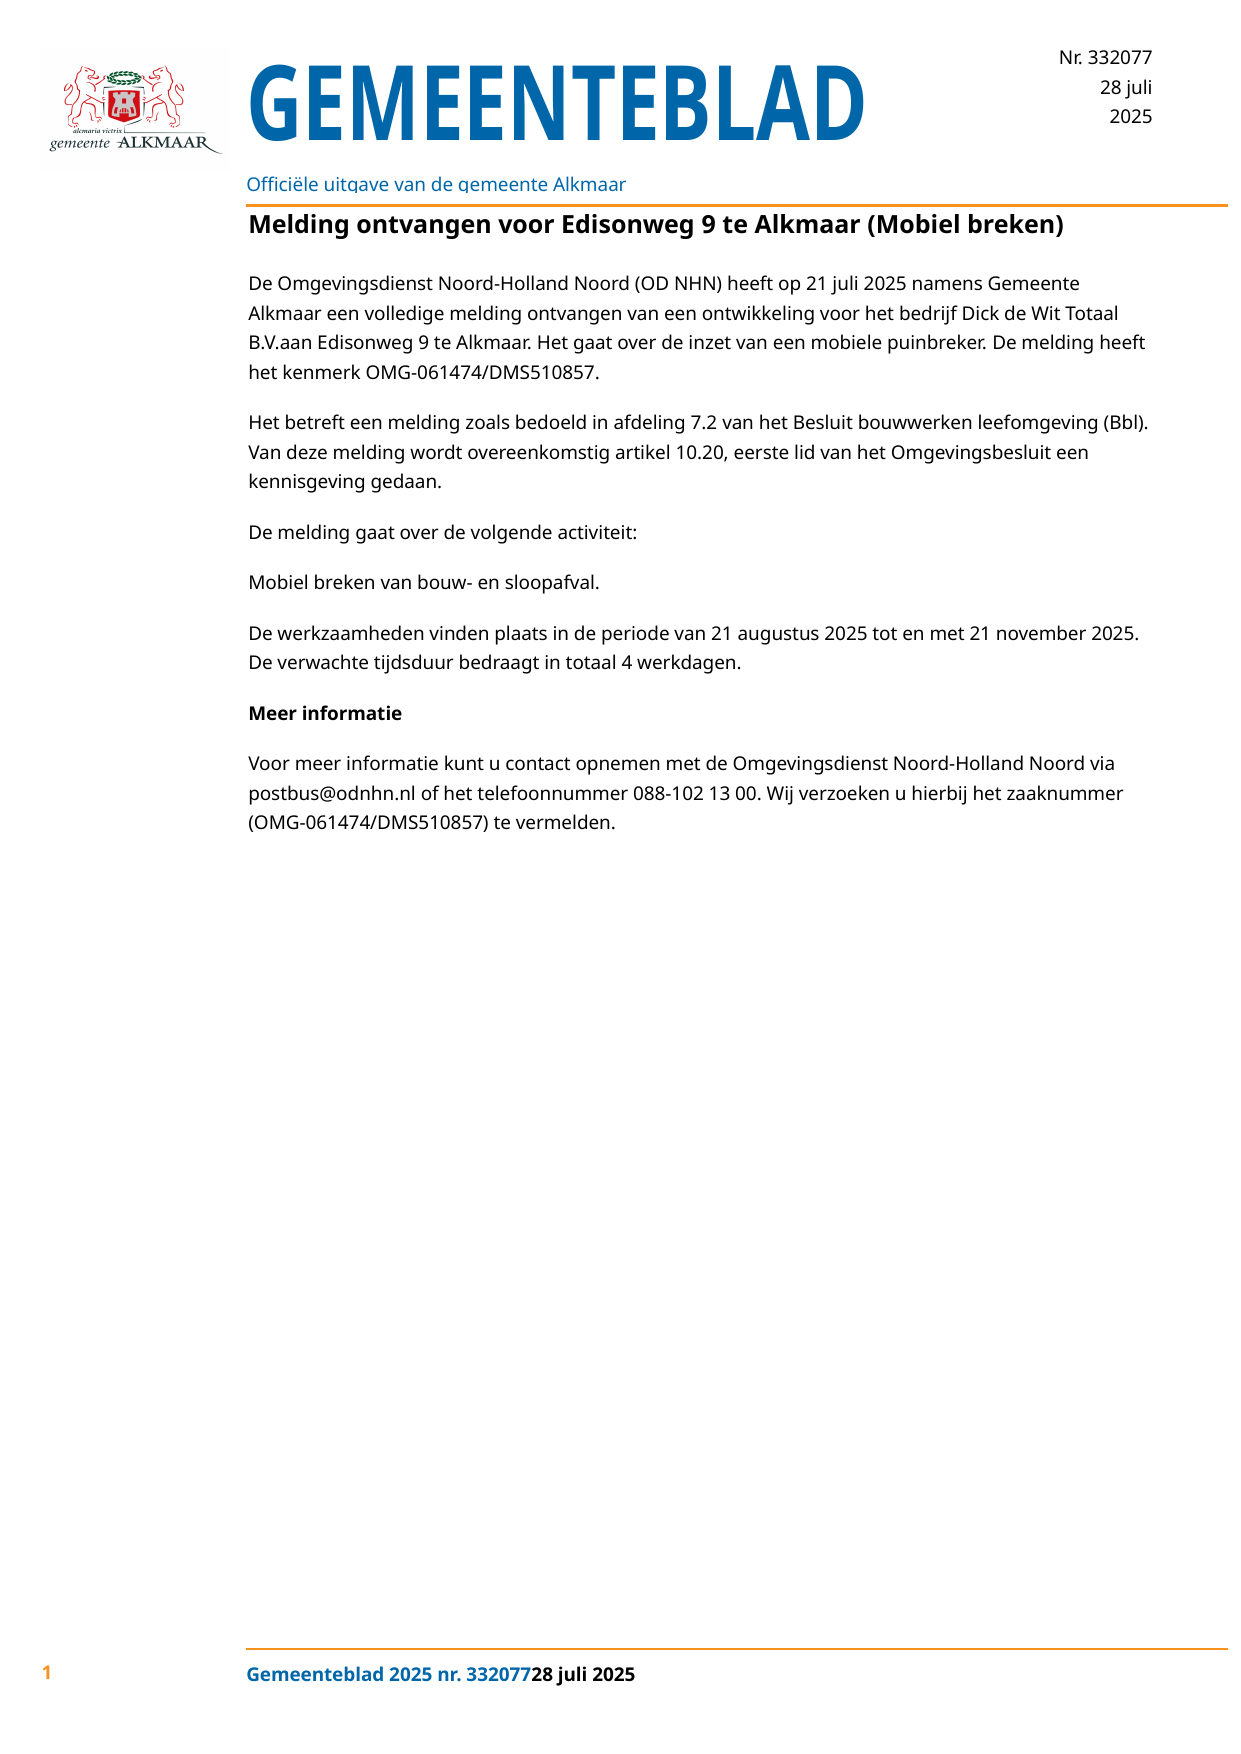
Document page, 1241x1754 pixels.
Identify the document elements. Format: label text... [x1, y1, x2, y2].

text Het betreft een melding zoals bedoeld in afdeling 7.2 van het Besluit bouwwerken leefomgeving (Bbl). Van deze melding wordt overeenkomstig artikel 10.20, eerste lid van het Omgevingsbesluit een kennisgeving gedaan. [248, 409, 1152, 494]
text De werkzaamheden vinden plaats in de periode van 21 augustus 2025 tot en met 21 november 2025. De verwachte tijdsduur bedraagt in totaal 4 werkdagen. [248, 620, 1152, 675]
picture [41, 47, 231, 172]
text Melding ontvangen voor Edisonweg 9 te Alkmaar (Mobiel breken) [248, 207, 1152, 241]
text De Omgevingsdienst Noord-Holland Noord (OD NHN) heeft op 21 juli 2025 namens Gemeente Alkmaar een volledige melding ontvangen van een ontwikkeling voor het bedrijf Dick de Wit Totaal B.V.aan Edisonweg 9 te Alkmaar. Het gaat over de inzet van een mobiele puinbreker. De melding heeft het kenmerk OMG-061474/DMS510857. [248, 270, 1152, 385]
text Meer informatie [248, 700, 1152, 726]
text Mobiel breken van bouw- en sloopafval. [248, 569, 1152, 595]
text Voor meer informatie kunt u contact opnemen met de Omgevingsdienst Noord-Holland Noord via postbus@odnhn.nl of het telefoonnummer 088-102 13 00. Wij verzoeken u hierbij het zaaknummer (OMG-061474/DMS510857) te vermelden. [248, 750, 1152, 835]
text De melding gaat over de volgende activiteit: [248, 519, 1152, 545]
